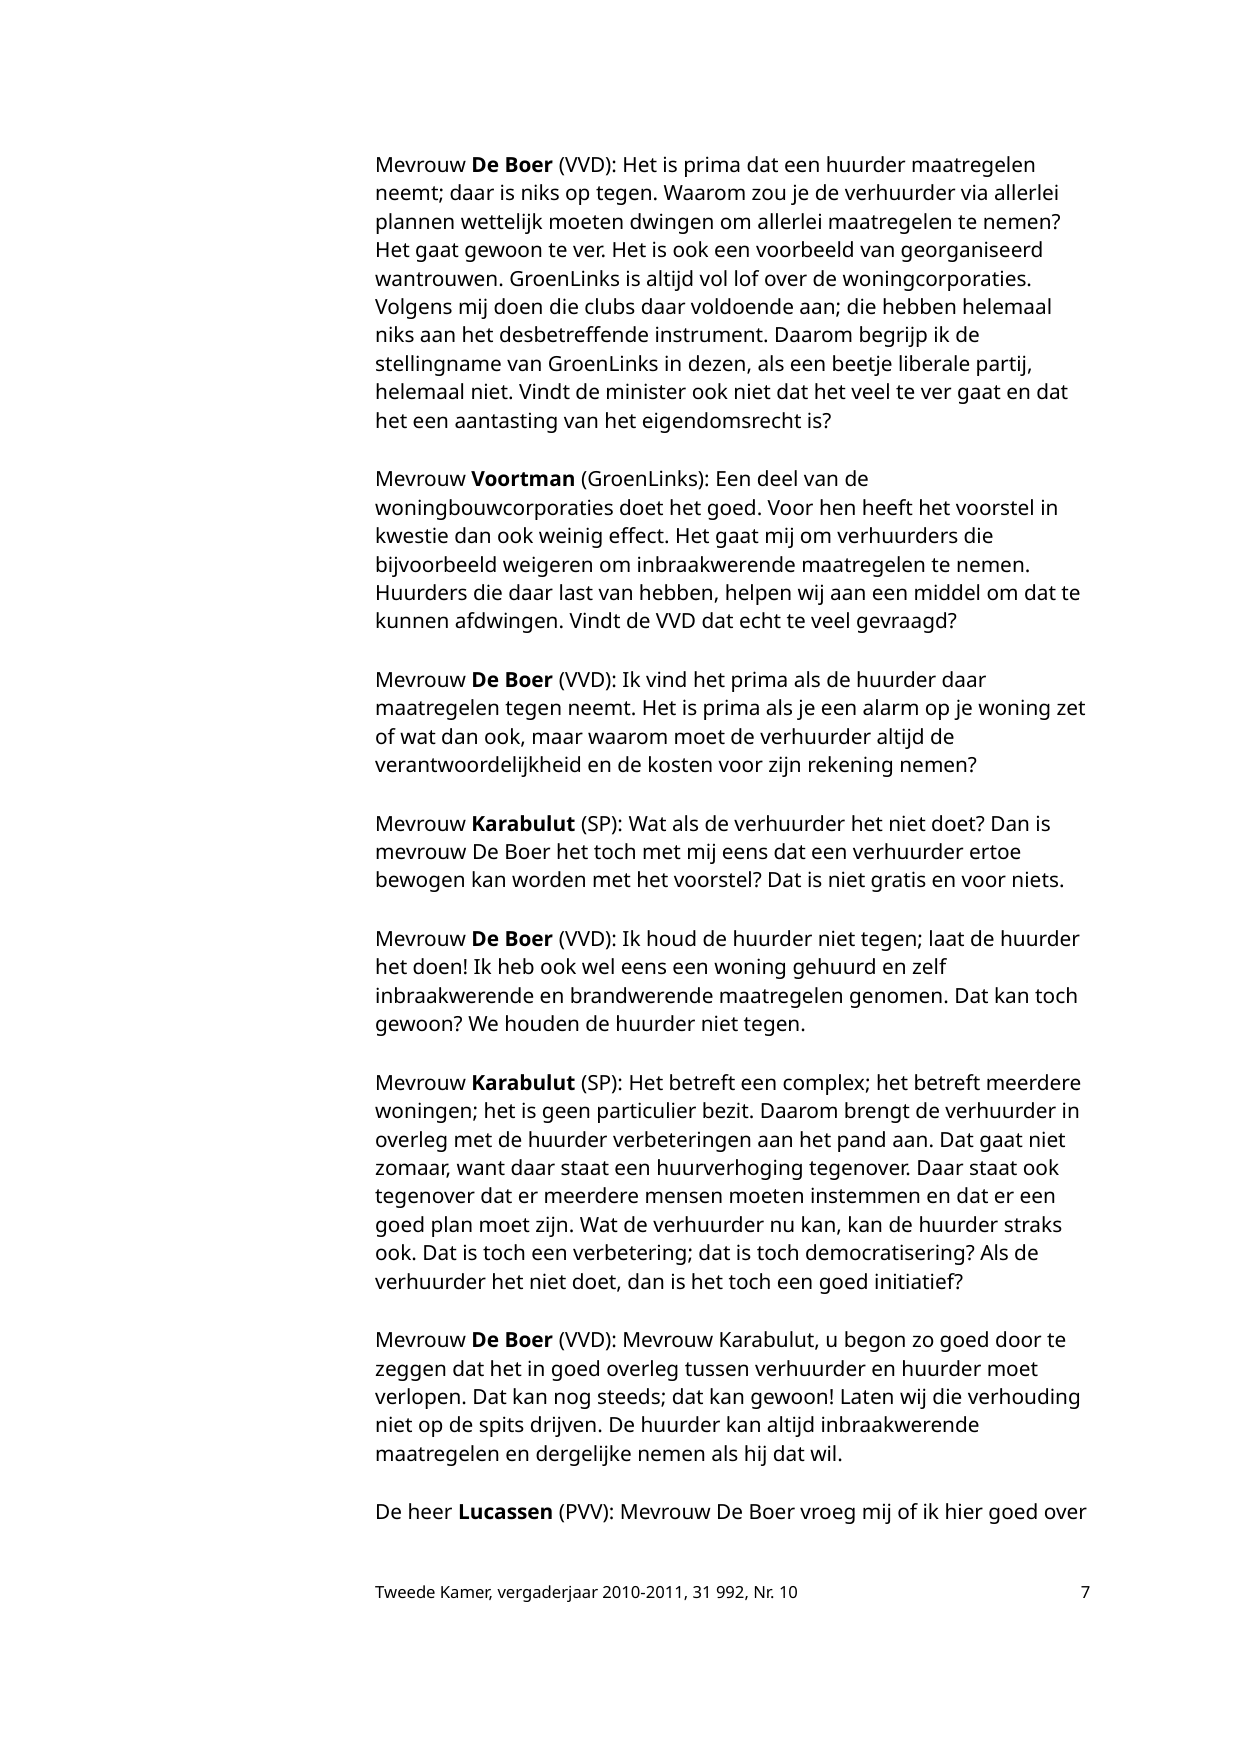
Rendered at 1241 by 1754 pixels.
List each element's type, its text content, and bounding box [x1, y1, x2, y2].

text Mevrouw Karabulut (SP): Het betreft een complex; het betreft meerdere woningen; het is geen particulier bezit. Daarom brengt de verhuurder in overleg met de huurder verbeteringen aan het pand aan. Dat gaat niet zomaar, want daar staat een huurverhoging tegenover. Daar staat ook tegenover dat er meerdere mensen moeten instemmen en dat er een goed plan moet zijn. Wat de verhuurder nu kan, kan de huurder straks ook. Dat is toch een verbetering; dat is toch democratisering? Als de verhuurder het niet doet, dan is het toch een goed initiatief? [375, 1068, 1090, 1295]
text Mevrouw Voortman (GroenLinks): Een deel van de woningbouwcorporaties doet het goed. Voor hen heeft het voorstel in kwestie dan ook weinig effect. Het gaat mij om verhuurders die bijvoorbeeld weigeren om inbraakwerende maatregelen te nemen. Huurders die daar last van hebben, helpen wij aan een middel om dat te kunnen afdwingen. Vindt de VVD dat echt te veel gevraagd? [375, 464, 1090, 635]
text Mevrouw De Boer (VVD): Het is prima dat een huurder maatregelen neemt; daar is niks op tegen. Waarom zou je de verhuurder via allerlei plannen wettelijk moeten dwingen om allerlei maatregelen te nemen? Het gaat gewoon te ver. Het is ook een voorbeeld van georganiseerd wantrouwen. GroenLinks is altijd vol lof over de woningcorporaties. Volgens mij doen die clubs daar voldoende aan; die hebben helemaal niks aan het desbetreffende instrument. Daarom begrijp ik de stellingname van GroenLinks in dezen, als een beetje liberale partij, helemaal niet. Vindt de minister ook niet dat het veel te ver gaat en dat het een aantasting van het eigendomsrecht is? [375, 150, 1090, 434]
text Mevrouw De Boer (VVD): Mevrouw Karabulut, u begon zo goed door te zeggen dat het in goed overleg tussen verhuurder en huurder moet verlopen. Dat kan nog steeds; dat kan gewoon! Laten wij die verhouding niet op de spits drijven. De huurder kan altijd inbraakwerende maatregelen en dergelijke nemen als hij dat wil. [375, 1325, 1090, 1467]
text Mevrouw Karabulut (SP): Wat als de verhuurder het niet doet? Dan is mevrouw De Boer het toch met mij eens dat een verhuurder ertoe bewogen kan worden met het voorstel? Dat is niet gratis en voor niets. [375, 809, 1090, 894]
text Mevrouw De Boer (VVD): Ik vind het prima als de huurder daar maatregelen tegen neemt. Het is prima als je een alarm op je woning zet of wat dan ook, maar waarom moet de verhuurder altijd de verantwoordelijkheid en de kosten voor zijn rekening nemen? [375, 665, 1090, 779]
text Mevrouw De Boer (VVD): Ik houd de huurder niet tegen; laat de huurder het doen! Ik heb ook wel eens een woning gehuurd en zelf inbraakwerende en brandwerende maatregelen genomen. Dat kan toch gewoon? We houden de huurder niet tegen. [375, 924, 1090, 1038]
text De heer Lucassen (PVV): Mevrouw De Boer vroeg mij of ik hier goed over [375, 1497, 1090, 1526]
